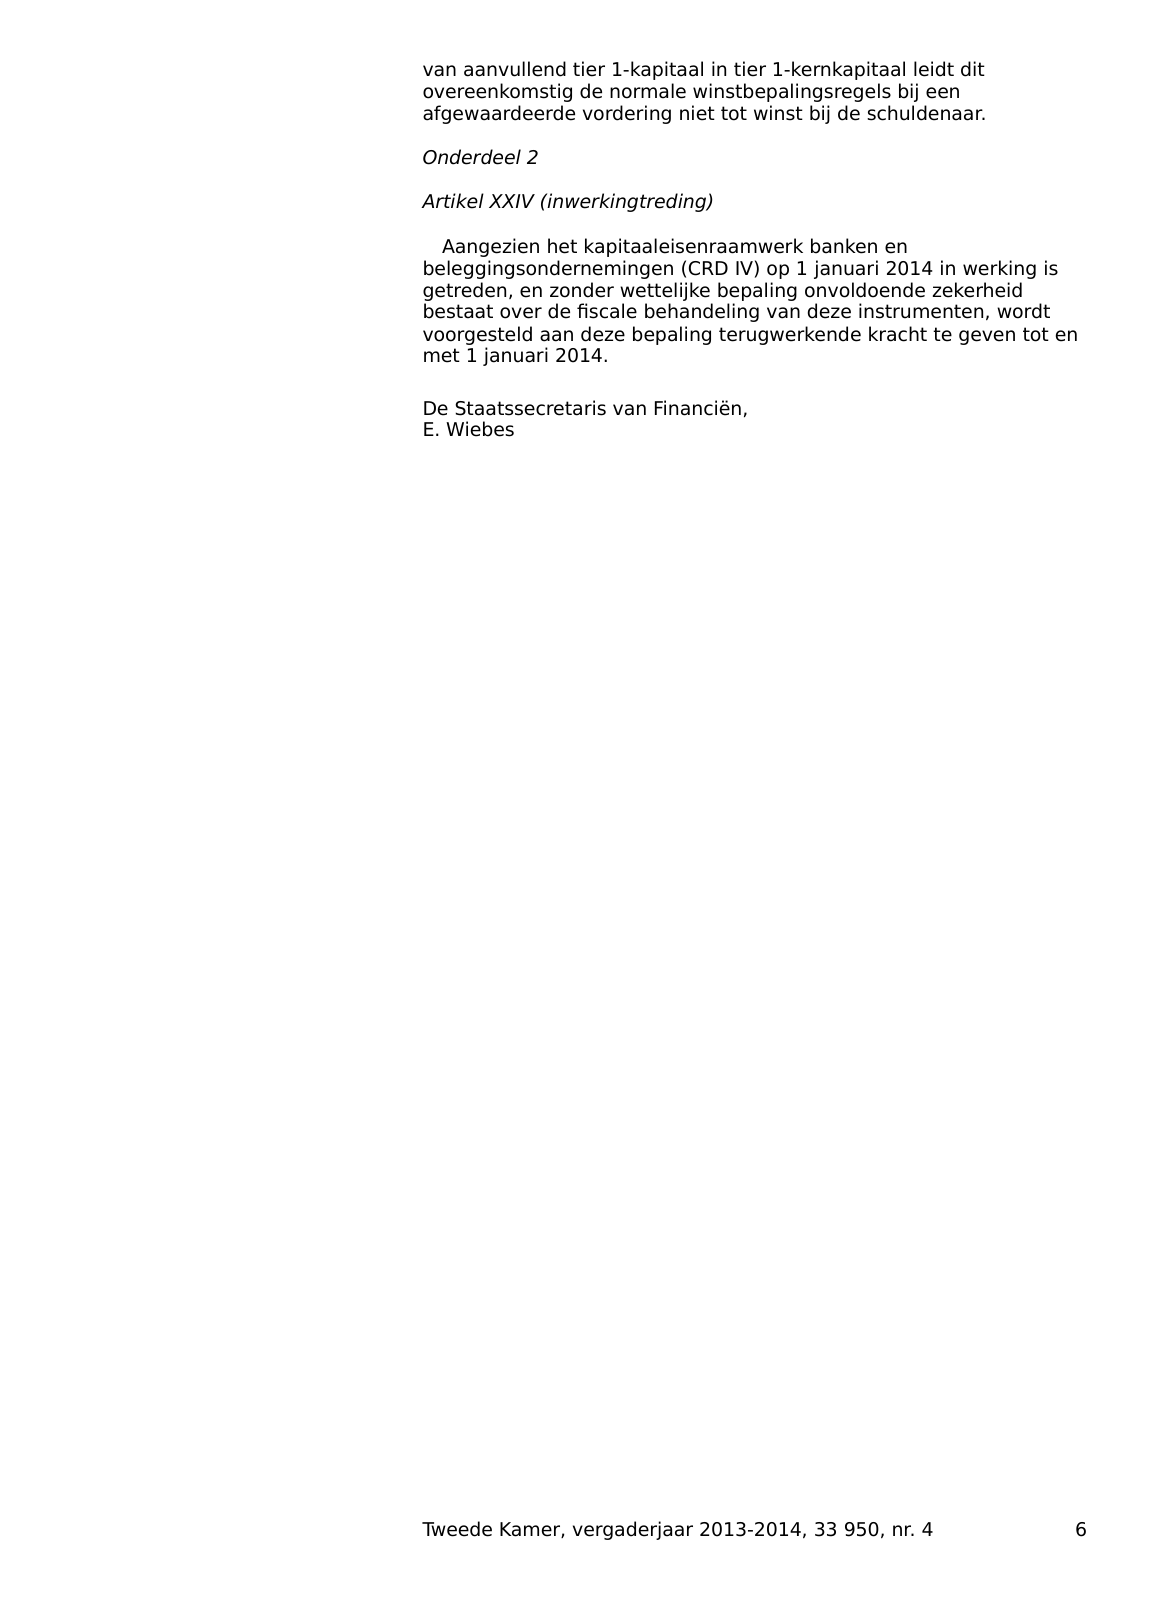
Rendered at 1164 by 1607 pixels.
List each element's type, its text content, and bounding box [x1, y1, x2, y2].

subtitle Artikel XXIV (inwerkingtreding) [422, 191, 1087, 213]
subtitle Onderdeel 2 [422, 147, 1087, 169]
text De Staatssecretaris van Financiën, E. Wiebes [422, 397, 1087, 441]
text Aangezien het kapitaaleisenraamwerk banken en beleggingsondernemingen (CRD IV) op 1 januari 2014 in werking is getreden, en zonder wettelijke bepaling onvoldoende zekerheid bestaat over de fiscale behandeling van deze instrumenten, wordt voorgesteld aan deze bepaling terugwerkende kracht te geven tot en met 1 januari 2014. [422, 236, 1087, 367]
text van aanvullend tier 1-kapitaal in tier 1-kernkapitaal leidt dit overeenkomstig de normale winstbepalingsregels bij een afgewaardeerde vordering niet tot winst bij de schuldenaar. [422, 59, 1087, 125]
